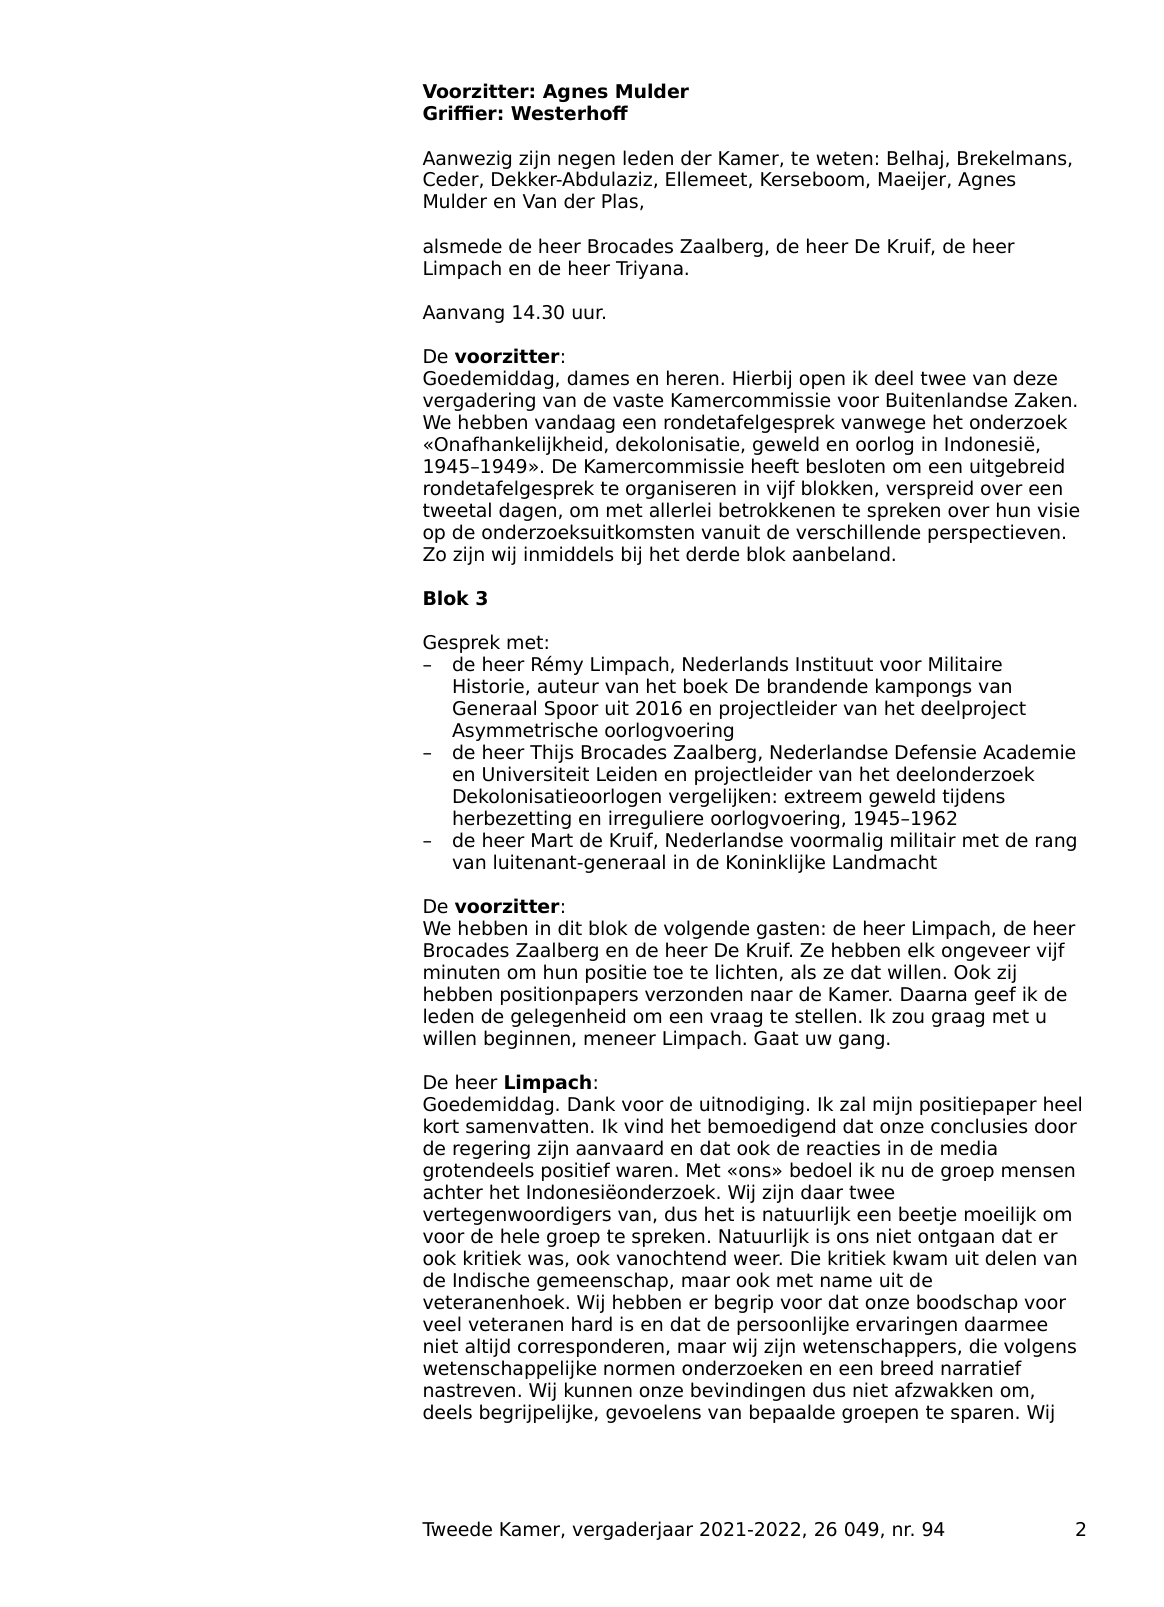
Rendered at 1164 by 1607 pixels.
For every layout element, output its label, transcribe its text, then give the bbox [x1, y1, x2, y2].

text alsmede de heer Brocades Zaalberg, de heer De Kruif, de heer Limpach en de heer Triyana. [422, 236, 1087, 279]
text De voorzitter: [422, 896, 1087, 918]
text – de heer Rémy Limpach, Nederlands Instituut voor Militaire Historie, auteur van het boek De brandende kampongs van Generaal Spoor uit 2016 en projectleider van het deelproject Asymmetrische oorlogvoering [422, 654, 1087, 742]
text Gesprek met: [422, 632, 1087, 654]
subtitle Blok 3 [422, 588, 1087, 610]
text – de heer Thijs Brocades Zaalberg, Nederlandse Defensie Academie en Universiteit Leiden en projectleider van het deelonderzoek Dekolonisatieoorlogen vergelijken: extreem geweld tijdens herbezetting en irreguliere oorlogvoering, 1945–1962 [422, 742, 1087, 830]
text De heer Limpach: [422, 1072, 1087, 1094]
text De voorzitter: [422, 346, 1087, 368]
text – de heer Mart de Kruif, Nederlandse voormalig militair met de rang van luitenant-generaal in de Koninklijke Landmacht [422, 830, 1087, 874]
text Voorzitter: Agnes Mulder [422, 81, 1087, 103]
text Aanwezig zijn negen leden der Kamer, te weten: Belhaj, Brekelmans, Ceder, Dekker-Abdulaziz, Ellemeet, Kerseboom, Maeijer, Agnes Mulder en Van der Plas, [422, 147, 1087, 213]
text Aanvang 14.30 uur. [422, 302, 1087, 324]
text We hebben in dit blok de volgende gasten: de heer Limpach, de heer Brocades Zaalberg en de heer De Kruif. Ze hebben elk ongeveer vijf minuten om hun positie toe te lichten, als ze dat willen. Ook zij hebben positionpapers verzonden naar de Kamer. Daarna geef ik de leden de gelegenheid om een vraag te stellen. Ik zou graag met u willen beginnen, meneer Limpach. Gaat uw gang. [422, 918, 1087, 1050]
text Griffier: Westerhoff [422, 103, 1087, 125]
text Goedemiddag. Dank voor de uitnodiging. Ik zal mijn positiepaper heel kort samenvatten. Ik vind het bemoedigend dat onze conclusies door de regering zijn aanvaard en dat ook de reacties in de media grotendeels positief waren. Met «ons» bedoel ik nu de groep mensen achter het Indonesiëonderzoek. Wij zijn daar twee vertegenwoordigers van, dus het is natuurlijk een beetje moeilijk om voor de hele groep te spreken. Natuurlijk is ons niet ontgaan dat er ook kritiek was, ook vanochtend weer. Die kritiek kwam uit delen van de Indische gemeenschap, maar ook met name uit de veteranenhoek. Wij hebben er begrip voor dat onze boodschap voor veel veteranen hard is en dat de persoonlijke ervaringen daarmee niet altijd corresponderen, maar wij zijn wetenschappers, die volgens wetenschappelijke normen onderzoeken en een breed narratief nastreven. Wij kunnen onze bevindingen dus niet afzwakken om, deels begrijpelijke, gevoelens van bepaalde groepen te sparen. Wij [422, 1094, 1087, 1424]
text Goedemiddag, dames en heren. Hierbij open ik deel twee van deze vergadering van de vaste Kamercommissie voor Buitenlandse Zaken. We hebben vandaag een rondetafelgesprek vanwege het onderzoek «Onafhankelijkheid, dekolonisatie, geweld en oorlog in Indonesië, 1945–1949». De Kamercommissie heeft besloten om een uitgebreid rondetafelgesprek te organiseren in vijf blokken, verspreid over een tweetal dagen, om met allerlei betrokkenen te spreken over hun visie op de onderzoeksuitkomsten vanuit de verschillende perspectieven. Zo zijn wij inmiddels bij het derde blok aanbeland. [422, 368, 1087, 566]
